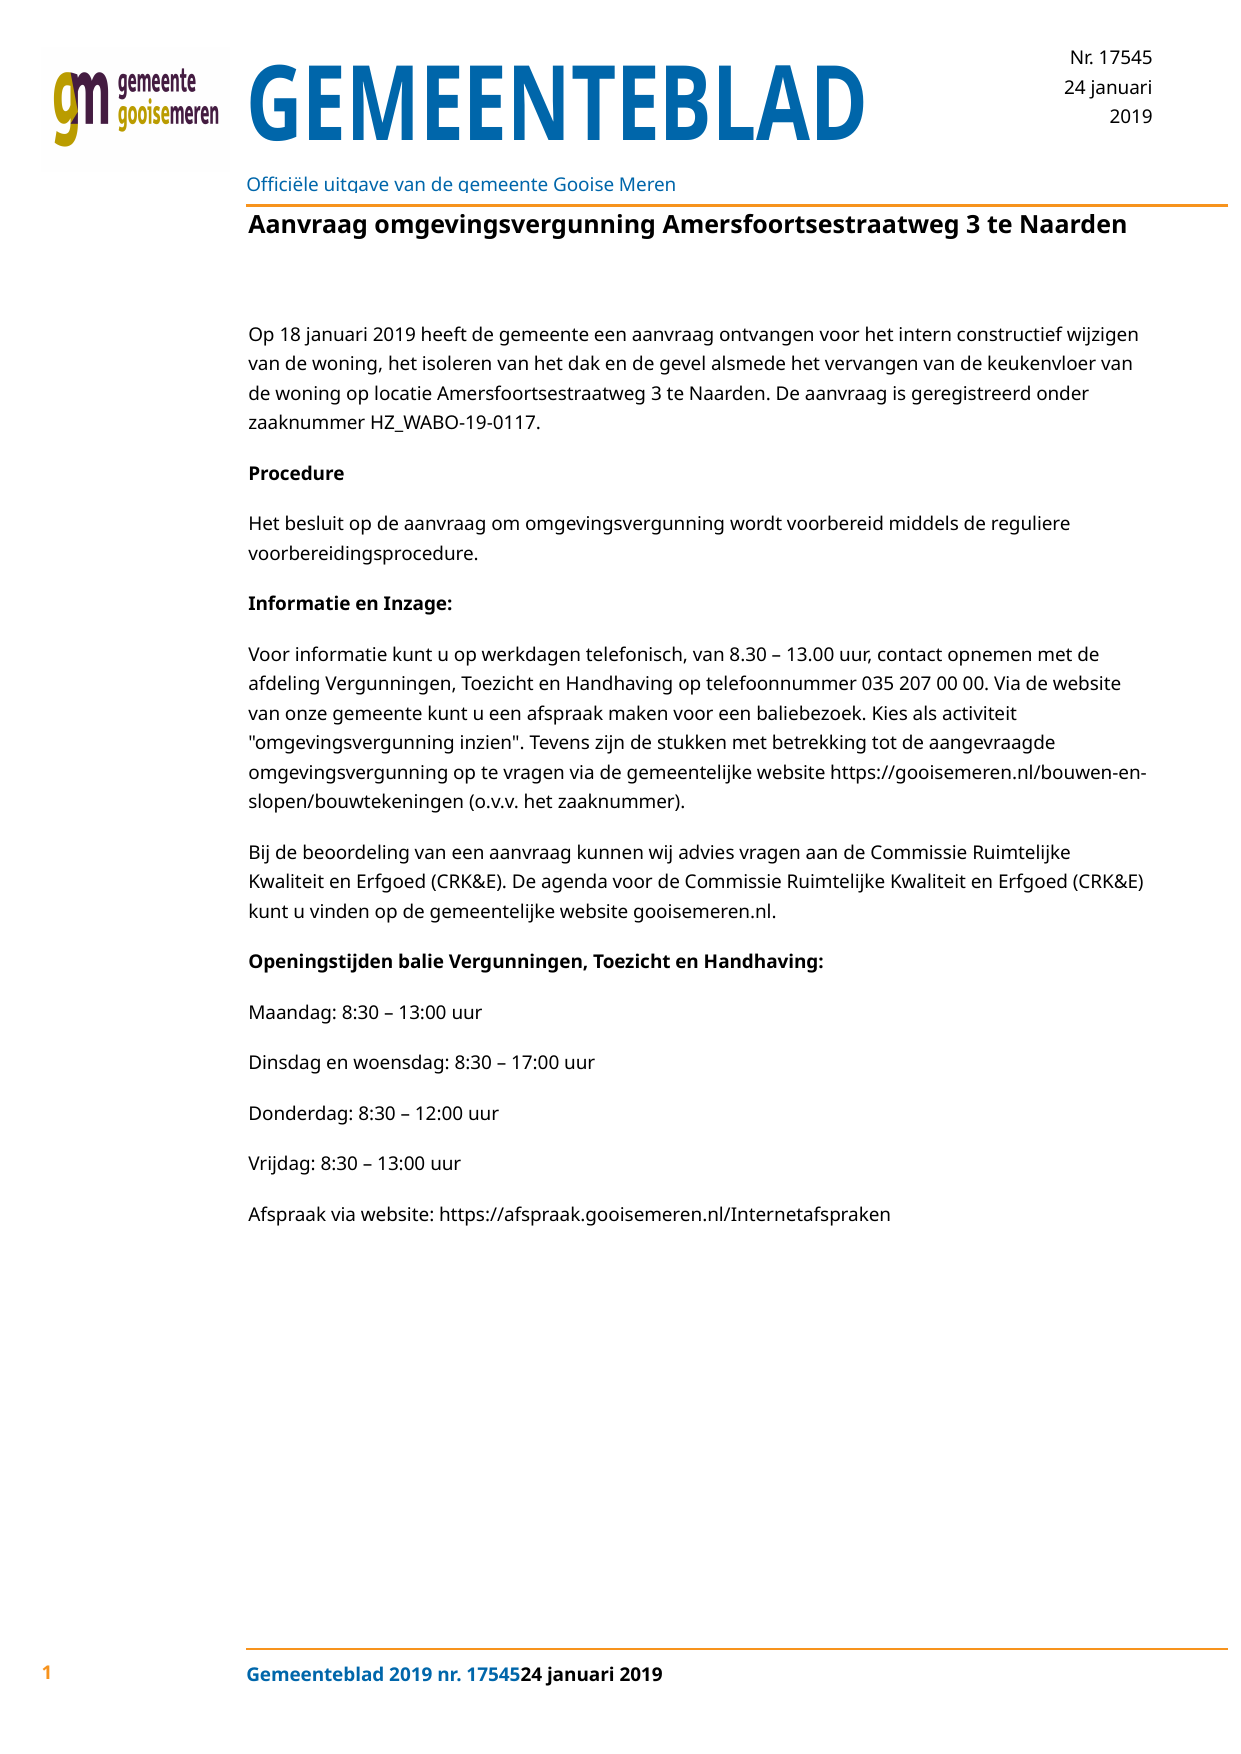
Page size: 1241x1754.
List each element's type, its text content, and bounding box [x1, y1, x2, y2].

text Voor informatie kunt u op werkdagen telefonisch, van 8.30 – 13.00 uur, contact opnemen met de afdeling Vergunningen, Toezicht en Handhaving op telefoonnummer 035 207 00 00. Via de website van onze gemeente kunt u een afspraak maken voor een baliebezoek. Kies als activiteit "omgevingsvergunning inzien". Tevens zijn de stukken met betrekking tot de aangevraagde omgevingsvergunning op te vragen via de gemeentelijke website https://gooisemeren.nl/bouwen-en-slopen/bouwtekeningen (o.v.v. het zaaknummer). [248, 641, 1152, 814]
text Informatie en Inzage: [248, 590, 1152, 616]
text Vrijdag: 8:30 – 13:00 uur [248, 1150, 1152, 1176]
text Donderdag: 8:30 – 12:00 uur [248, 1100, 1152, 1126]
text Bij de beoordeling van een aanvraag kunnen wij advies vragen aan de Commissie Ruimtelijke Kwaliteit en Erfgoed (CRK&E). De agenda voor de Commissie Ruimtelijke Kwaliteit en Erfgoed (CRK&E) kunt u vinden op de gemeentelijke website gooisemeren.nl. [248, 839, 1152, 924]
text Op 18 januari 2019 heeft de gemeente een aanvraag ontvangen voor het intern constructief wijzigen van de woning, het isoleren van het dak en de gevel alsmede het vervangen van de keukenvloer van de woning op locatie Amersfoortsestraatweg 3 te Naarden. De aanvraag is geregistreerd onder zaaknummer HZ_WABO-19-0117. [248, 321, 1152, 435]
text Procedure [248, 460, 1152, 486]
text Openingstijden balie Vergunningen, Toezicht en Handhaving: [248, 949, 1152, 974]
text Aanvraag omgevingsvergunning Amersfoortsestraatweg 3 te Naarden [248, 207, 1152, 241]
picture [41, 47, 231, 172]
text Dinsdag en woensdag: 8:30 – 17:00 uur [248, 1049, 1152, 1075]
text Afspraak via website: https://afspraak.gooisemeren.nl/Internetafspraken [248, 1201, 1152, 1226]
text Maandag: 8:30 – 13:00 uur [248, 999, 1152, 1025]
text Het besluit op de aanvraag om omgevingsvergunning wordt voorbereid middels de reguliere voorbereidingsprocedure. [248, 510, 1152, 566]
